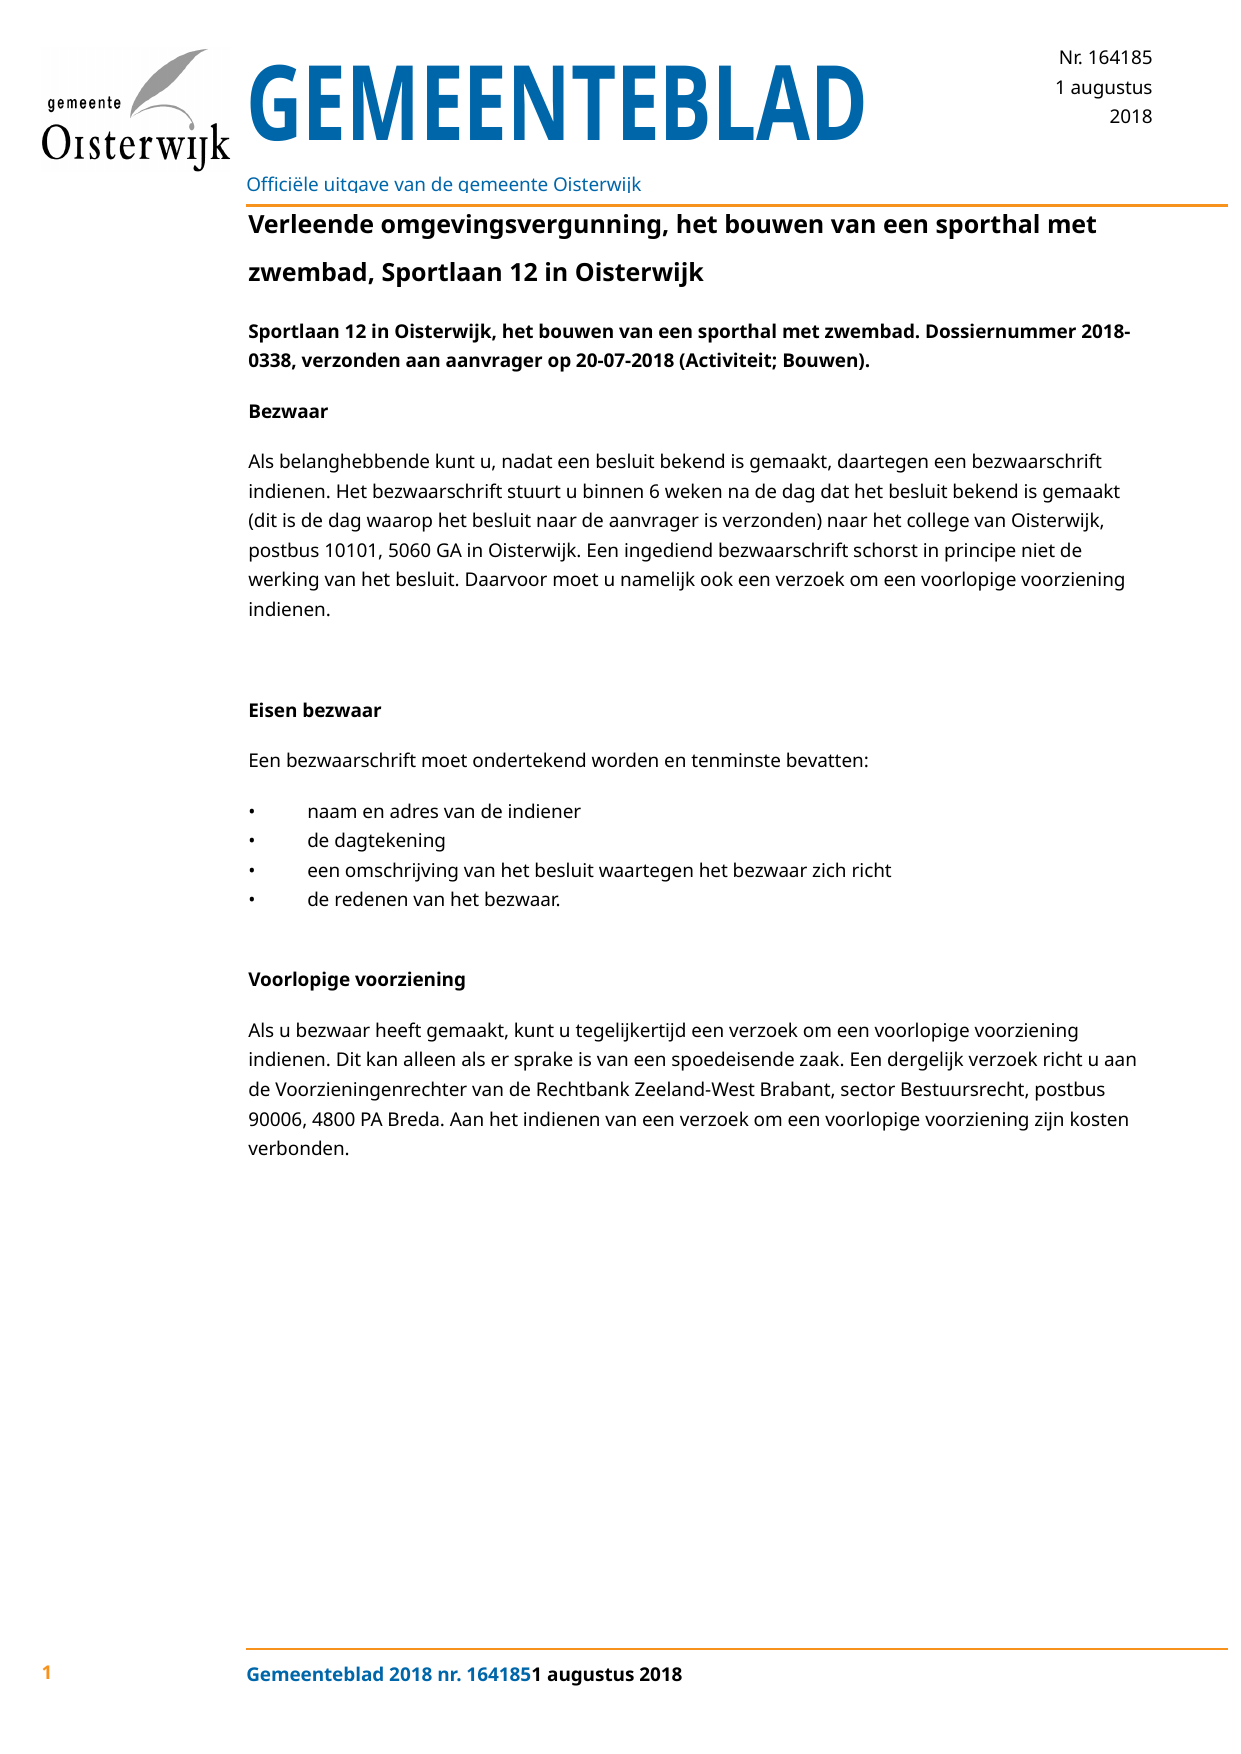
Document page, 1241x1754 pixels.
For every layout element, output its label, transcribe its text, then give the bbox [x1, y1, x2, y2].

text Voorlopige voorziening [248, 967, 1152, 992]
text Als u bezwaar heeft gemaakt, kunt u tegelijkertijd een verzoek om een voorlopige voorziening indienen. Dit kan alleen als er sprake is van een spoedeisende zaak. Een dergelijk verzoek richt u aan de Voorzieningenrechter van de Rechtbank Zeeland-West Brabant, sector Bestuursrecht, postbus 90006, 4800 PA Breda. Aan het indienen van een verzoek om een voorlopige voorziening zijn kosten verbonden. [248, 1017, 1152, 1161]
list een omschrijving van het besluit waartegen het bezwaar zich richt [248, 857, 1152, 883]
text Verleende omgevingsvergunning, het bouwen van een sporthal met zwembad, Sportlaan 12 in Oisterwijk [248, 207, 1152, 288]
list naam en adres van de indiener [248, 798, 1152, 824]
list de dagtekening [248, 827, 1152, 853]
text Bezwaar [248, 398, 1152, 424]
text Sportlaan 12 in Oisterwijk, het bouwen van een sporthal met zwembad. Dossiernummer 2018-0338, verzonden aan aanvrager op 20-07-2018 (Activiteit; Bouwen). [248, 318, 1152, 373]
text Als belanghebbende kunt u, nadat een besluit bekend is gemaakt, daartegen een bezwaarschrift indienen. Het bezwaarschrift stuurt u binnen 6 weken na de dag dat het besluit bekend is gemaakt (dit is de dag waarop het besluit naar de aanvrager is verzonden) naar het college van Oisterwijk, postbus 10101, 5060 GA in Oisterwijk. Een ingediend bezwaarschrift schorst in principe niet de werking van het besluit. Daarvoor moet u namelijk ook een verzoek om een voorlopige voorziening indienen. [248, 448, 1152, 622]
text Eisen bezwaar [248, 697, 1152, 723]
list de redenen van het bezwaar. [248, 887, 1152, 912]
picture [41, 47, 231, 172]
text Een bezwaarschrift moet ondertekend worden en tenminste bevatten: [248, 747, 1152, 773]
